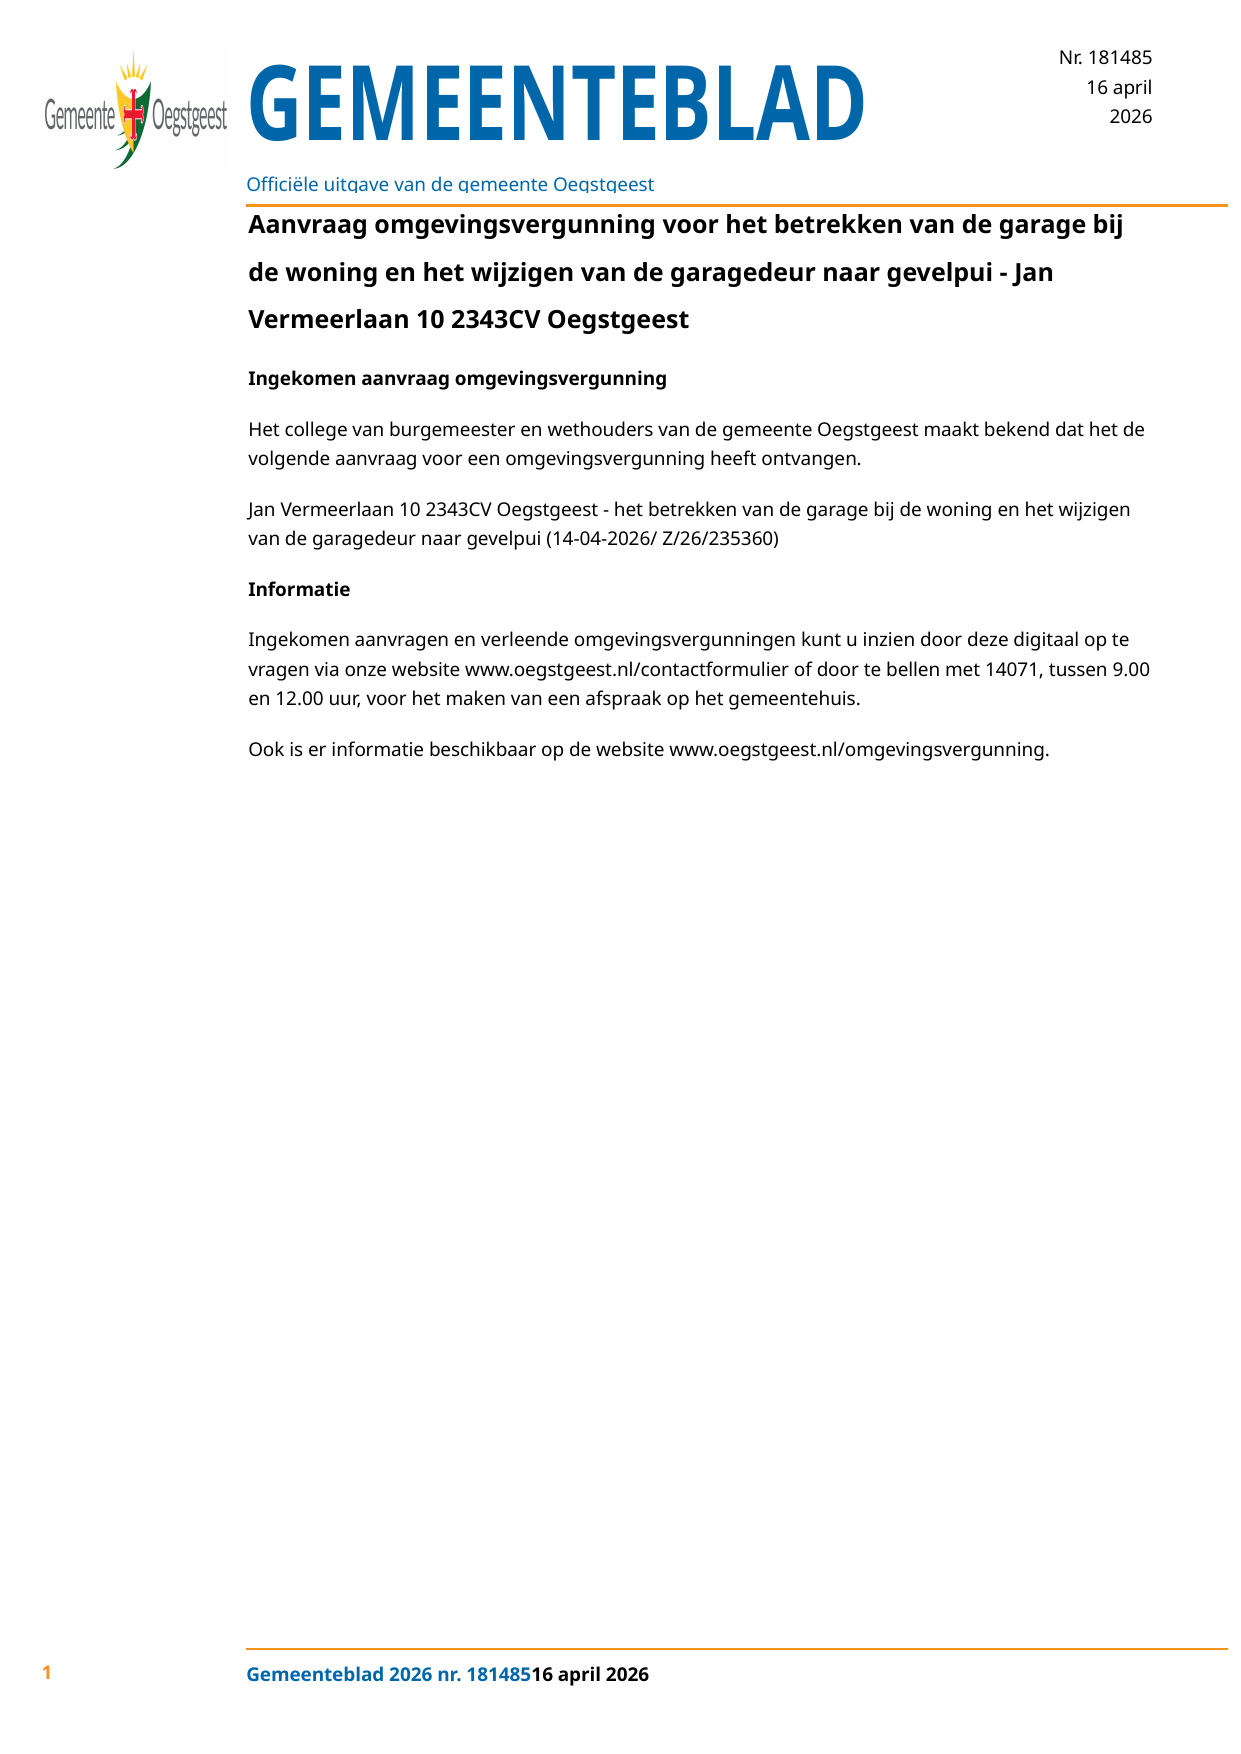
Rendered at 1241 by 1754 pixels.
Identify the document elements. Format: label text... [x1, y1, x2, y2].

text Het college van burgemeester en wethouders van de gemeente Oegstgeest maakt bekend dat het de volgende aanvraag voor een omgevingsvergunning heeft ontvangen. [248, 416, 1152, 471]
text Ook is er informatie beschikbaar op de website www.oegstgeest.nl/omgevingsvergunning. [248, 736, 1152, 762]
text Ingekomen aanvragen en verleende omgevingsvergunningen kunt u inzien door deze digitaal op te vragen via onze website www.oegstgeest.nl/contactformulier of door te bellen met 14071, tussen 9.00 en 12.00 uur, voor het maken van een afspraak op het gemeentehuis. [248, 626, 1152, 711]
text Aanvraag omgevingsvergunning voor het betrekken van de garage bij de woning en het wijzigen van de garagedeur naar gevelpui - Jan Vermeerlaan 10 2343CV Oegstgeest [248, 207, 1152, 336]
text Ingekomen aanvraag omgevingsvergunning [248, 366, 1152, 391]
text Jan Vermeerlaan 10 2343CV Oegstgeest - het betrekken van de garage bij de woning en het wijzigen van de garagedeur naar gevelpui (14-04-2026/ Z/26/235360) [248, 496, 1152, 551]
text Informatie [248, 576, 1152, 602]
picture [41, 47, 231, 172]
